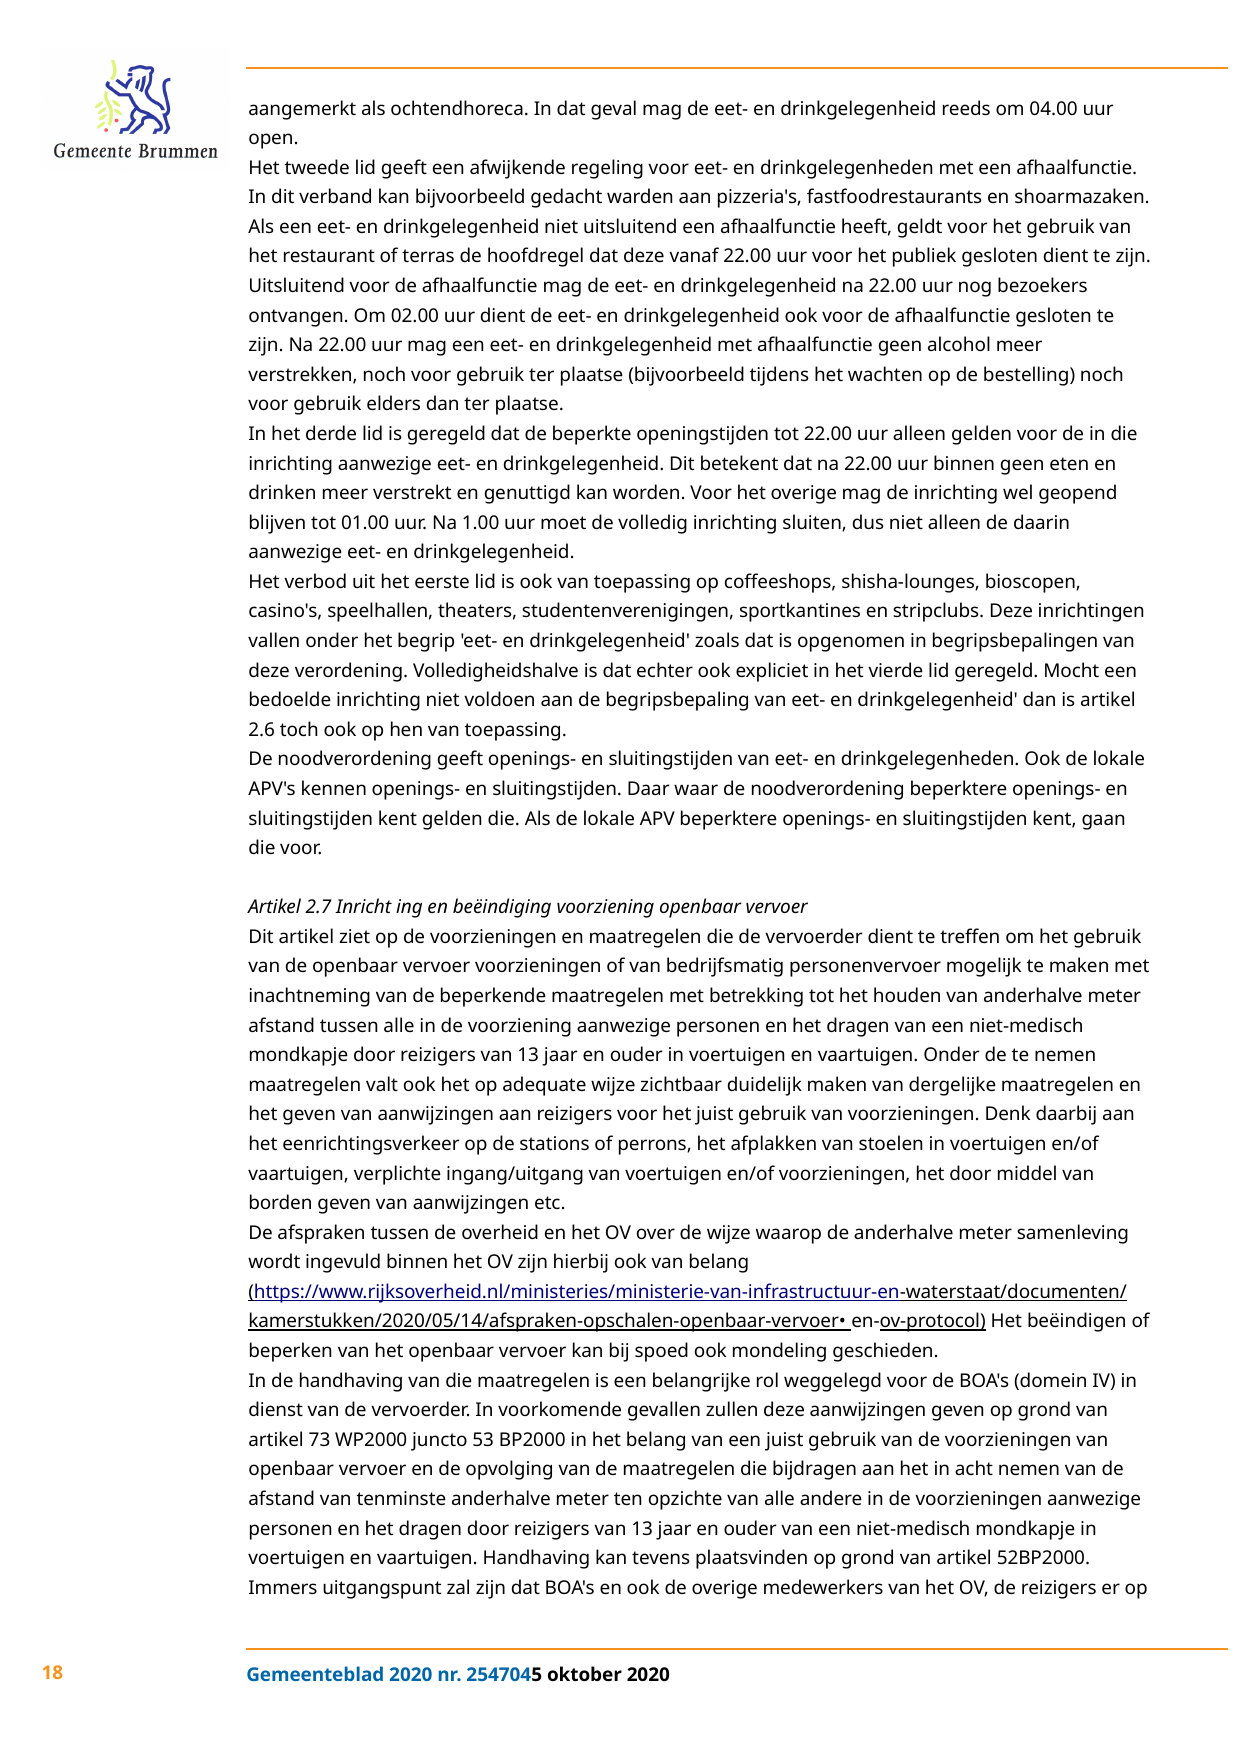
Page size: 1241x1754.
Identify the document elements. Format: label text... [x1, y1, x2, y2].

text Immers uitgangspunt zal zijn dat BOA's en ook de overige medewerkers van het OV, de reizigers er op [248, 1574, 1152, 1600]
text Artikel 2.7 Inricht ing en beëindiging voorziening openbaar vervoer [248, 893, 1152, 919]
text Dit artikel ziet op de voorzieningen en maatregelen die de vervoerder dient te treffen om het gebruik van de openbaar vervoer voorzieningen of van bedrijfsmatig personenvervoer mogelijk te maken met inachtneming van de beperkende maatregelen met betrekking tot het houden van anderhalve meter afstand tussen alle in de voorziening aanwezige personen en het dragen van een niet-medisch mondkapje door reizigers van 13 jaar en ouder in voertuigen en vaartuigen. Onder de te nemen maatregelen valt ook het op adequate wijze zichtbaar duidelijk maken van dergelijke maatregelen en het geven van aanwijzingen aan reizigers voor het juist gebruik van voorzieningen. Denk daarbij aan het eenrichtingsverkeer op de stations of perrons, het afplakken van stoelen in voertuigen en/of vaartuigen, verplichte ingang/uitgang van voertuigen en/of voorzieningen, het door middel van borden geven van aanwijzingen etc. [248, 923, 1152, 1215]
text In de handhaving van die maatregelen is een belangrijke rol weggelegd voor de BOA's (domein IV) in dienst van de vervoerder. In voorkomende gevallen zullen deze aanwijzingen geven op grond van artikel 73 WP2000 juncto 53 BP2000 in het belang van een juist gebruik van de voorzieningen van openbaar vervoer en de opvolging van de maatregelen die bijdragen aan het in acht nemen van de afstand van tenminste anderhalve meter ten opzichte van alle andere in de voorzieningen aanwezige personen en het dragen door reizigers van 13 jaar en ouder van een niet-medisch mondkapje in voertuigen en vaartuigen. Handhaving kan tevens plaatsvinden op grond van artikel 52BP2000. [248, 1367, 1152, 1570]
text Het tweede lid geeft een afwijkende regeling voor eet- en drinkgelegenheden met een afhaalfunctie. In dit verband kan bijvoorbeeld gedacht warden aan pizzeria's, fastfoodrestaurants en shoarmazaken. Als een eet- en drinkgelegenheid niet uitsluitend een afhaalfunctie heeft, geldt voor het gebruik van het restaurant of terras de hoofdregel dat deze vanaf 22.00 uur voor het publiek gesloten dient te zijn. Uitsluitend voor de afhaalfunctie mag de eet- en drinkgelegenheid na 22.00 uur nog bezoekers ontvangen. Om 02.00 uur dient de eet- en drinkgelegenheid ook voor de afhaalfunctie gesloten te zijn. Na 22.00 uur mag een eet- en drinkgelegenheid met afhaalfunctie geen alcohol meer verstrekken, noch voor gebruik ter plaatse (bijvoorbeeld tijdens het wachten op de bestelling) noch voor gebruik elders dan ter plaatse. [248, 154, 1152, 416]
text De noodverordening geeft openings- en sluitingstijden van eet- en drinkgelegenheden. Ook de lokale APV's kennen openings- en sluitingstijden. Daar waar de noodverordening beperktere openings- en sluitingstijden kent gelden die. Als de lokale APV beperktere openings- en sluitingstijden kent, gaan die voor. [248, 746, 1152, 860]
text In het derde lid is geregeld dat de beperkte openingstijden tot 22.00 uur alleen gelden voor de in die inrichting aanwezige eet- en drinkgelegenheid. Dit betekent dat na 22.00 uur binnen geen eten en drinken meer verstrekt en genuttigd kan worden. Voor het overige mag de inrichting wel geopend blijven tot 01.00 uur. Na 1.00 uur moet de volledig inrichting sluiten, dus niet alleen de daarin aanwezige eet- en drinkgelegenheid. [248, 420, 1152, 564]
text Het verbod uit het eerste lid is ook van toepassing op coffeeshops, shisha-lounges, bioscopen, casino's, speelhallen, theaters, studentenverenigingen, sportkantines en stripclubs. Deze inrichtingen vallen onder het begrip 'eet- en drinkgelegenheid' zoals dat is opgenomen in begripsbepalingen van deze verordening. Volledigheidshalve is dat echter ook expliciet in het vierde lid geregeld. Mocht een bedoelde inrichting niet voldoen aan de begripsbepaling van eet- en drinkgelegenheid' dan is artikel 2.6 toch ook op hen van toepassing. [248, 568, 1152, 742]
picture [41, 47, 231, 172]
text aangemerkt als ochtendhoreca. In dat geval mag de eet- en drinkgelegenheid reeds om 04.00 uur open. [248, 95, 1152, 150]
text De afspraken tussen de overheid en het OV over de wijze waarop de anderhalve meter samenleving wordt ingevuld binnen het OV zijn hierbij ook van belang (https://www.rijksoverheid.nl/ministeries/ministerie-van-infrastructuur-en-waterstaat/documenten/kamerstukken/2020/05/14/afspraken-opschalen-openbaar-vervoer• en-ov-protocol) Het beëindigen of beperken van het openbaar vervoer kan bij spoed ook mondeling geschieden. [248, 1219, 1152, 1363]
